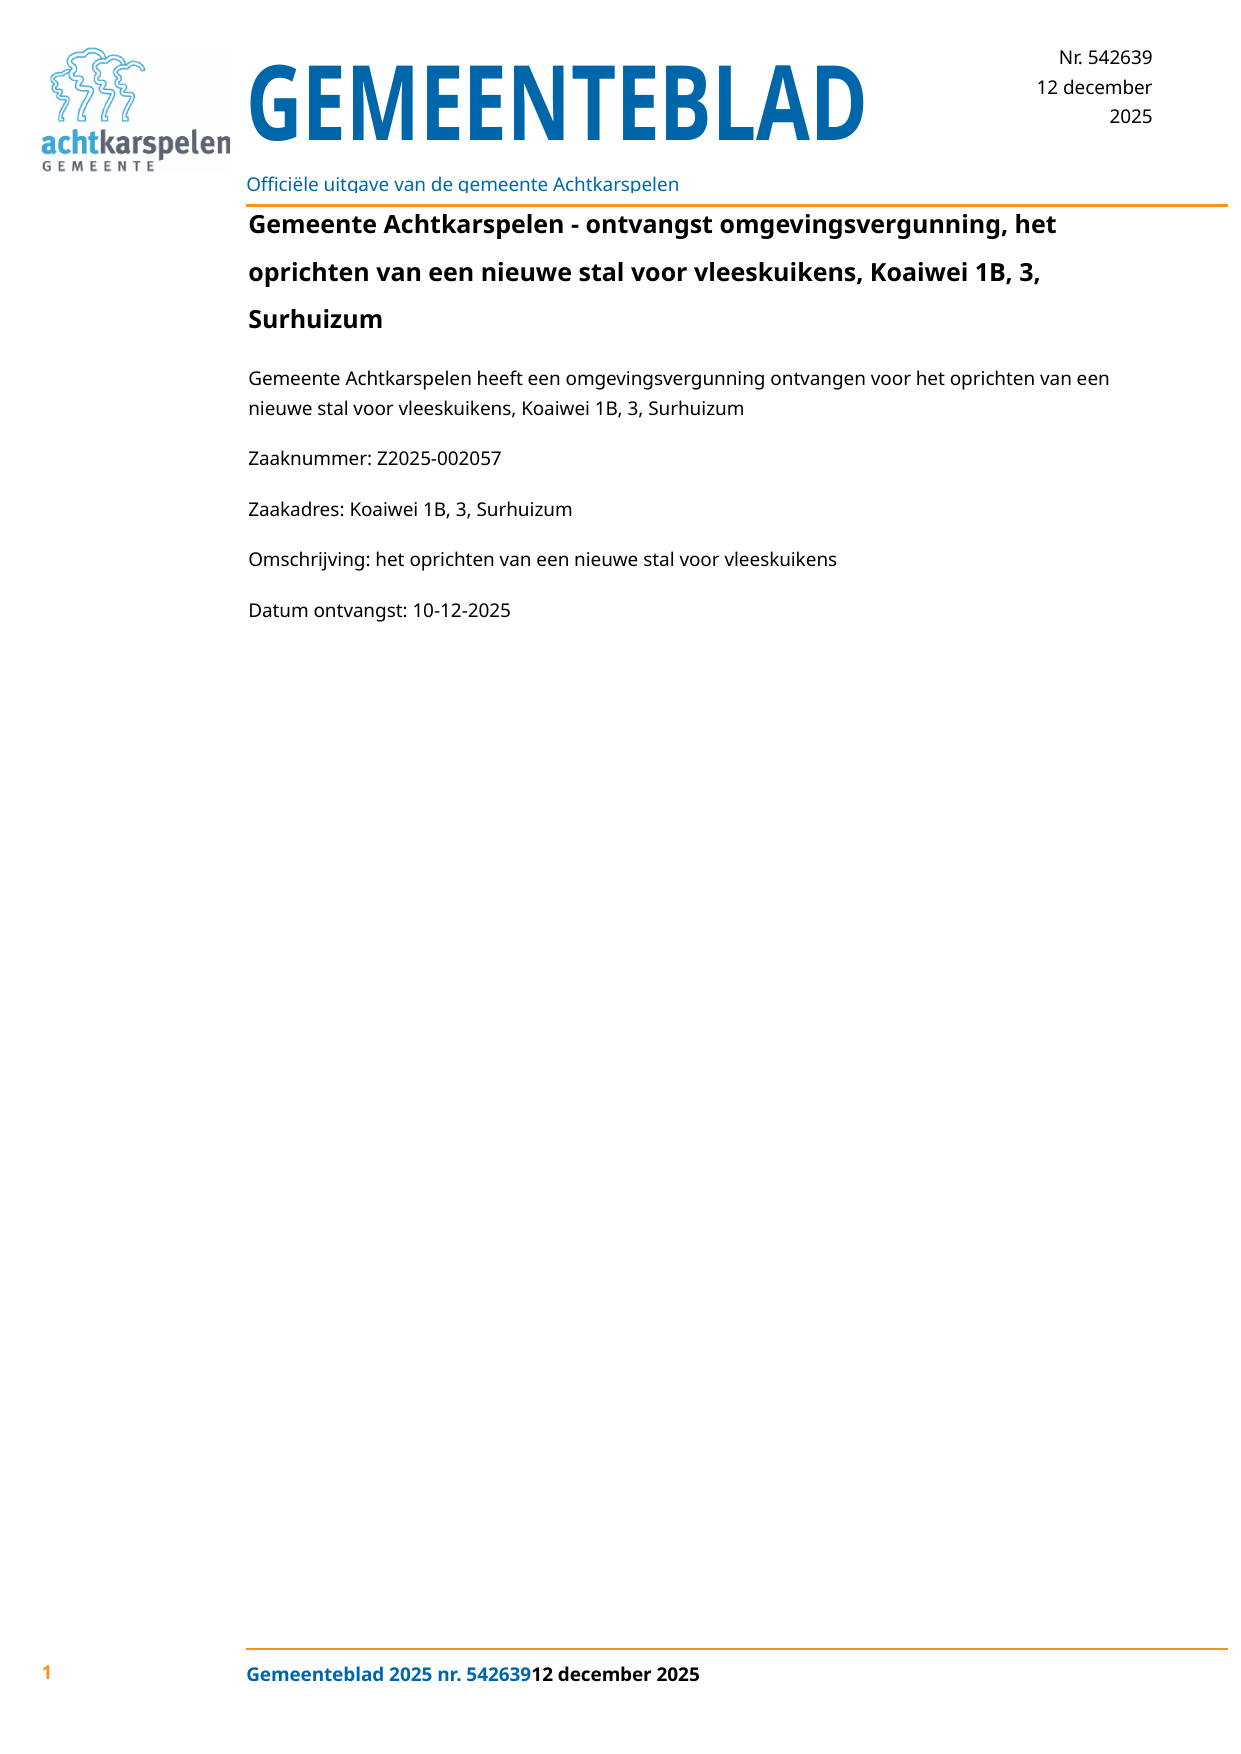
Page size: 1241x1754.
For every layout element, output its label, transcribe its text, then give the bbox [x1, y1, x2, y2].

picture [41, 47, 231, 172]
text Omschrijving: het oprichten van een nieuwe stal voor vleeskuikens [248, 546, 1152, 572]
text Gemeente Achtkarspelen heeft een omgevingsvergunning ontvangen voor het oprichten van een nieuwe stal voor vleeskuikens, Koaiwei 1B, 3, Surhuizum [248, 366, 1152, 421]
text Zaaknummer: Z2025-002057 [248, 446, 1152, 471]
text Zaakadres: Koaiwei 1B, 3, Surhuizum [248, 496, 1152, 522]
text Datum ontvangst: 10-12-2025 [248, 597, 1152, 622]
text Gemeente Achtkarspelen - ontvangst omgevingsvergunning, het oprichten van een nieuwe stal voor vleeskuikens, Koaiwei 1B, 3, Surhuizum [248, 207, 1152, 336]
